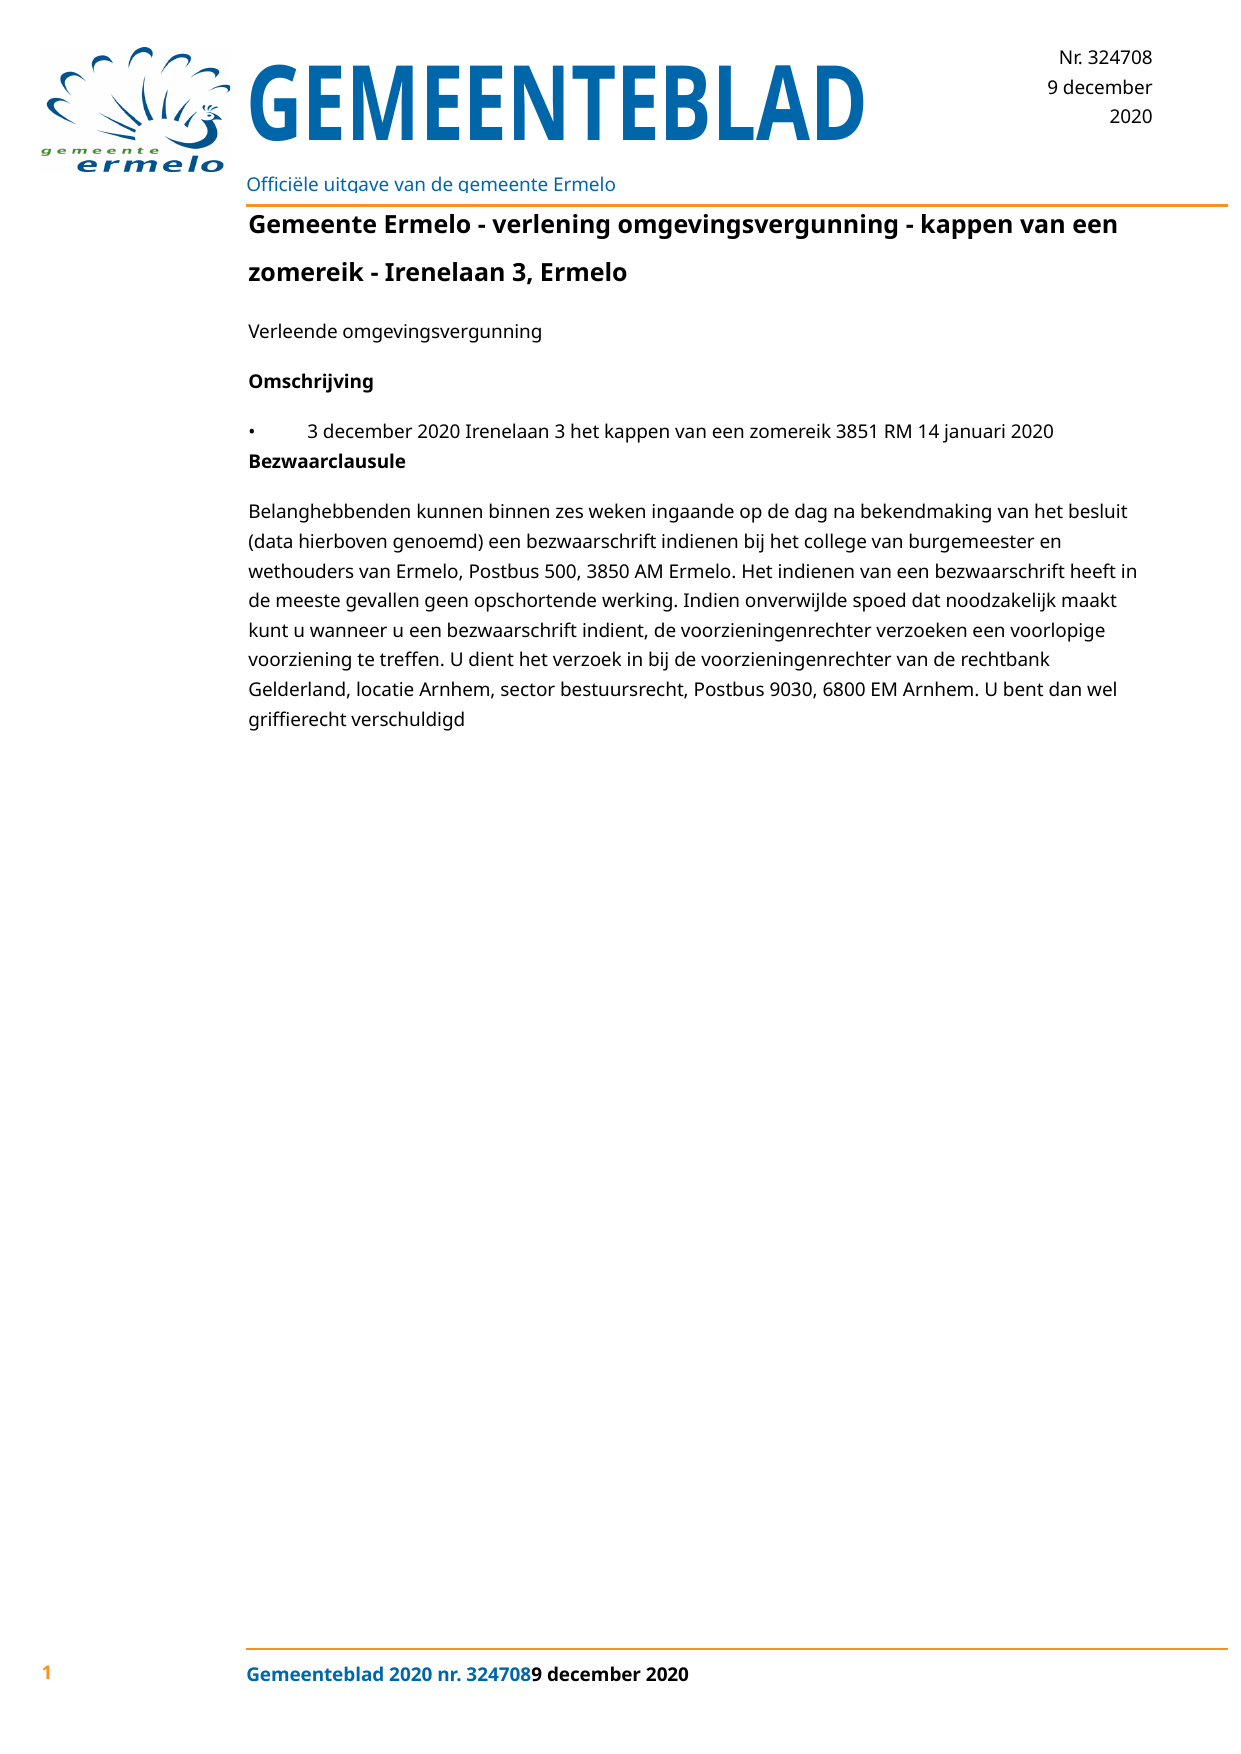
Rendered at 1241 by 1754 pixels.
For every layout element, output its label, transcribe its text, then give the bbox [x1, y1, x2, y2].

text Gemeente Ermelo - verlening omgevingsvergunning - kappen van een zomereik - Irenelaan 3, Ermelo [248, 207, 1152, 288]
picture [41, 47, 231, 172]
text Verleende omgevingsvergunning [248, 318, 1152, 344]
text Omschrijving [248, 368, 1152, 394]
text Belanghebbenden kunnen binnen zes weken ingaande op de dag na bekendmaking van het besluit (data hierboven genoemd) een bezwaarschrift indienen bij het college van burgemeester en wethouders van Ermelo, Postbus 500, 3850 AM Ermelo. Het indienen van een bezwaarschrift heeft in de meeste gevallen geen opschortende werking. Indien onverwijlde spoed dat noodzakelijk maakt kunt u wanneer u een bezwaarschrift indient, de voorzieningenrechter verzoeken een voorlopige voorziening te treffen. U dient het verzoek in bij de voorzieningenrechter van de rechtbank Gelderland, locatie Arnhem, sector bestuursrecht, Postbus 9030, 6800 EM Arnhem. U bent dan wel griffierecht verschuldigd [248, 499, 1152, 732]
list 3 december 2020 Irenelaan 3 het kappen van een zomereik 3851 RM 14 januari 2020 [248, 419, 1152, 444]
text Bezwaarclausule [248, 448, 1152, 474]
